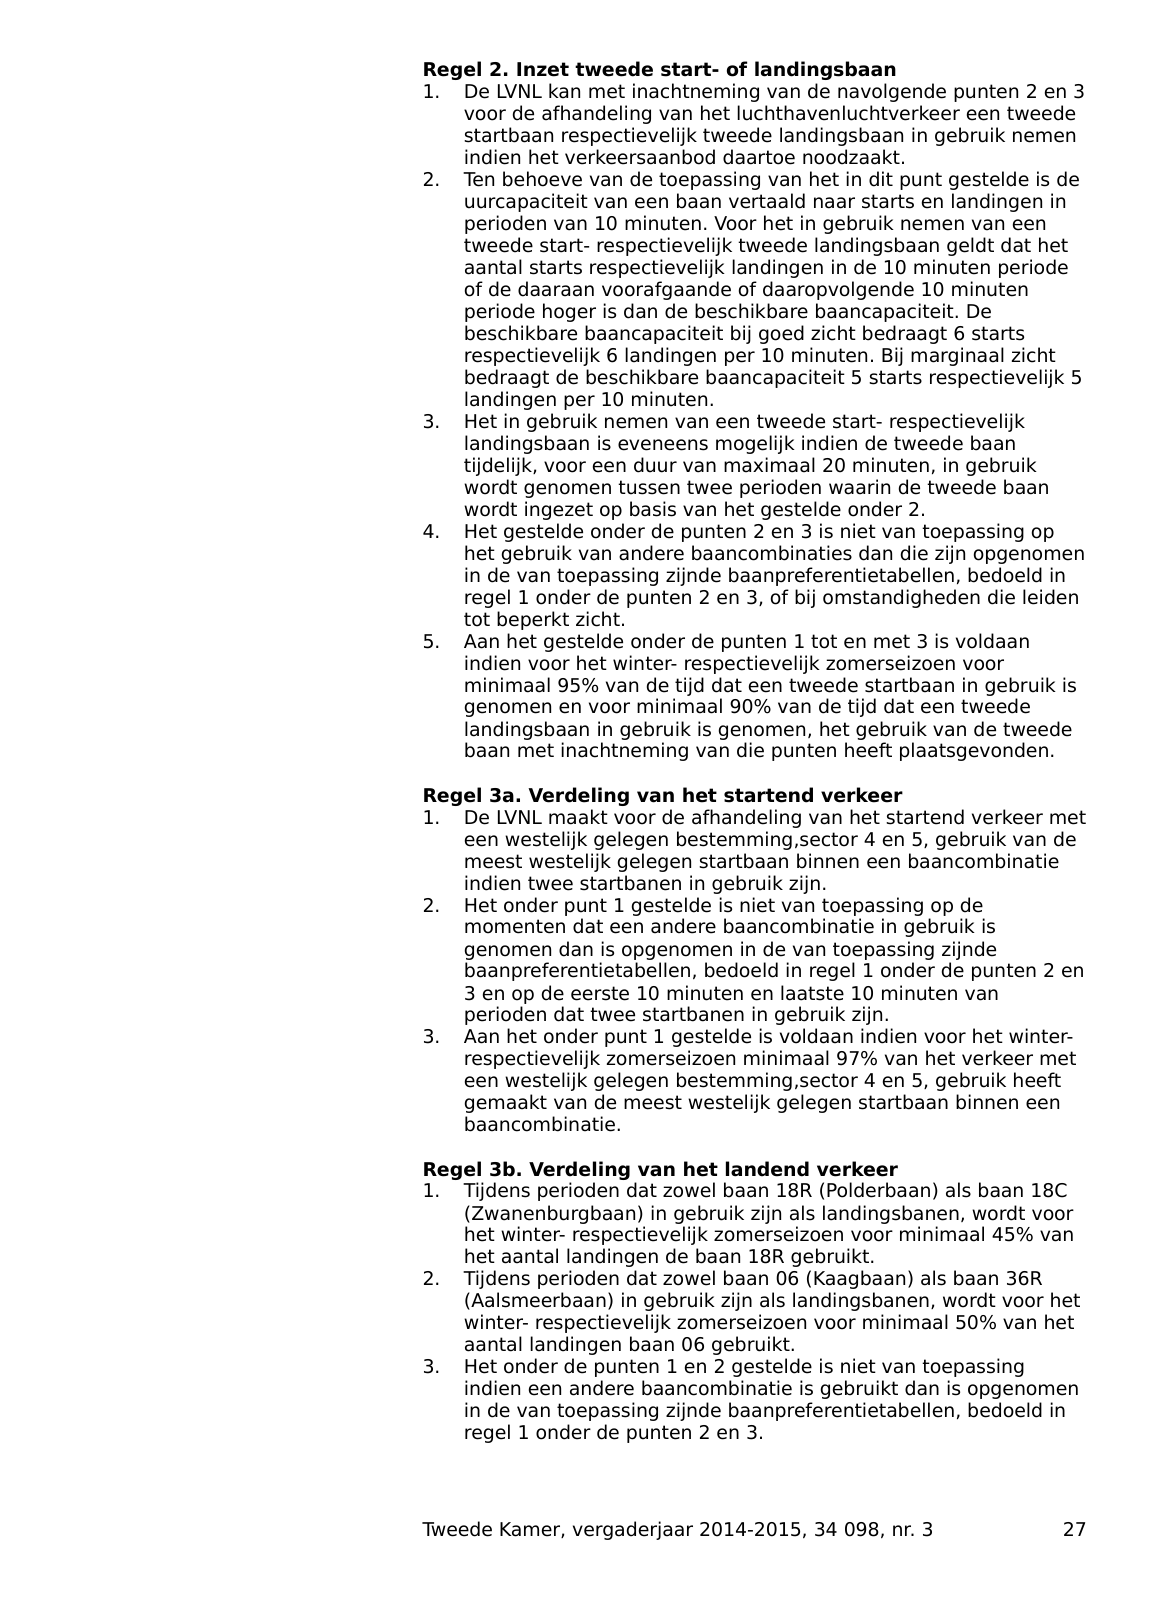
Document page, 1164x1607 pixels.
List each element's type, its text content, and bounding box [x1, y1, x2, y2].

text 3. Het onder de punten 1 en 2 gestelde is niet van toepassing indien een andere baancombinatie is gebruikt dan is opgenomen in de van toepassing zijnde baanpreferentietabellen, bedoeld in regel 1 onder de punten 2 en 3. [422, 1356, 1087, 1444]
text 2. Het onder punt 1 gestelde is niet van toepassing op de momenten dat een andere baancombinatie in gebruik is genomen dan is opgenomen in de van toepassing zijnde baanpreferentietabellen, bedoeld in regel 1 onder de punten 2 en 3 en op de eerste 10 minuten en laatste 10 minuten van perioden dat twee startbanen in gebruik zijn. [422, 894, 1087, 1026]
text 1. De LVNL kan met inachtneming van de navolgende punten 2 en 3 voor de afhandeling van het luchthavenluchtverkeer een tweede startbaan respectievelijk tweede landingsbaan in gebruik nemen indien het verkeersaanbod daartoe noodzaakt. [422, 81, 1087, 169]
text 4. Het gestelde onder de punten 2 en 3 is niet van toepassing op het gebruik van andere baancombinaties dan die zijn opgenomen in de van toepassing zijnde baanpreferentietabellen, bedoeld in regel 1 onder de punten 2 en 3, of bij omstandigheden die leiden tot beperkt zicht. [422, 521, 1087, 631]
subtitle Regel 3b. Verdeling van het landend verkeer [422, 1158, 1087, 1180]
subtitle Regel 3a. Verdeling van het startend verkeer [422, 784, 1087, 807]
text 5. Aan het gestelde onder de punten 1 tot en met 3 is voldaan indien voor het winter- respectievelijk zomerseizoen voor minimaal 95% van de tijd dat een tweede startbaan in gebruik is genomen en voor minimaal 90% van de tijd dat een tweede landingsbaan in gebruik is genomen, het gebruik van de tweede baan met inachtneming van die punten heeft plaatsgevonden. [422, 631, 1087, 762]
text 3. Aan het onder punt 1 gestelde is voldaan indien voor het winter- respectievelijk zomerseizoen minimaal 97% van het verkeer met een westelijk gelegen bestemming,sector 4 en 5, gebruik heeft gemaakt van de meest westelijk gelegen startbaan binnen een baancombinatie. [422, 1026, 1087, 1136]
text 3. Het in gebruik nemen van een tweede start- respectievelijk landingsbaan is eveneens mogelijk indien de tweede baan tijdelijk, voor een duur van maximaal 20 minuten, in gebruik wordt genomen tussen twee perioden waarin de tweede baan wordt ingezet op basis van het gestelde onder 2. [422, 411, 1087, 521]
text 1. De LVNL maakt voor de afhandeling van het startend verkeer met een westelijk gelegen bestemming,sector 4 en 5, gebruik van de meest westelijk gelegen startbaan binnen een baancombinatie indien twee startbanen in gebruik zijn. [422, 807, 1087, 894]
subtitle Regel 2. Inzet tweede start- of landingsbaan [422, 59, 1087, 81]
text 2. Ten behoeve van de toepassing van het in dit punt gestelde is de uurcapaciteit van een baan vertaald naar starts en landingen in perioden van 10 minuten. Voor het in gebruik nemen van een tweede start- respectievelijk tweede landingsbaan geldt dat het aantal starts respectievelijk landingen in de 10 minuten periode of de daaraan voorafgaande of daaropvolgende 10 minuten periode hoger is dan de beschikbare baancapaciteit. De beschikbare baancapaciteit bij goed zicht bedraagt 6 starts respectievelijk 6 landingen per 10 minuten. Bij marginaal zicht bedraagt de beschikbare baancapaciteit 5 starts respectievelijk 5 landingen per 10 minuten. [422, 169, 1087, 411]
text 1. Tijdens perioden dat zowel baan 18R (Polderbaan) als baan 18C (Zwanenburgbaan) in gebruik zijn als landingsbanen, wordt voor het winter- respectievelijk zomerseizoen voor minimaal 45% van het aantal landingen de baan 18R gebruikt. [422, 1180, 1087, 1268]
text 2. Tijdens perioden dat zowel baan 06 (Kaagbaan) als baan 36R (Aalsmeerbaan) in gebruik zijn als landingsbanen, wordt voor het winter- respectievelijk zomerseizoen voor minimaal 50% van het aantal landingen baan 06 gebruikt. [422, 1268, 1087, 1356]
